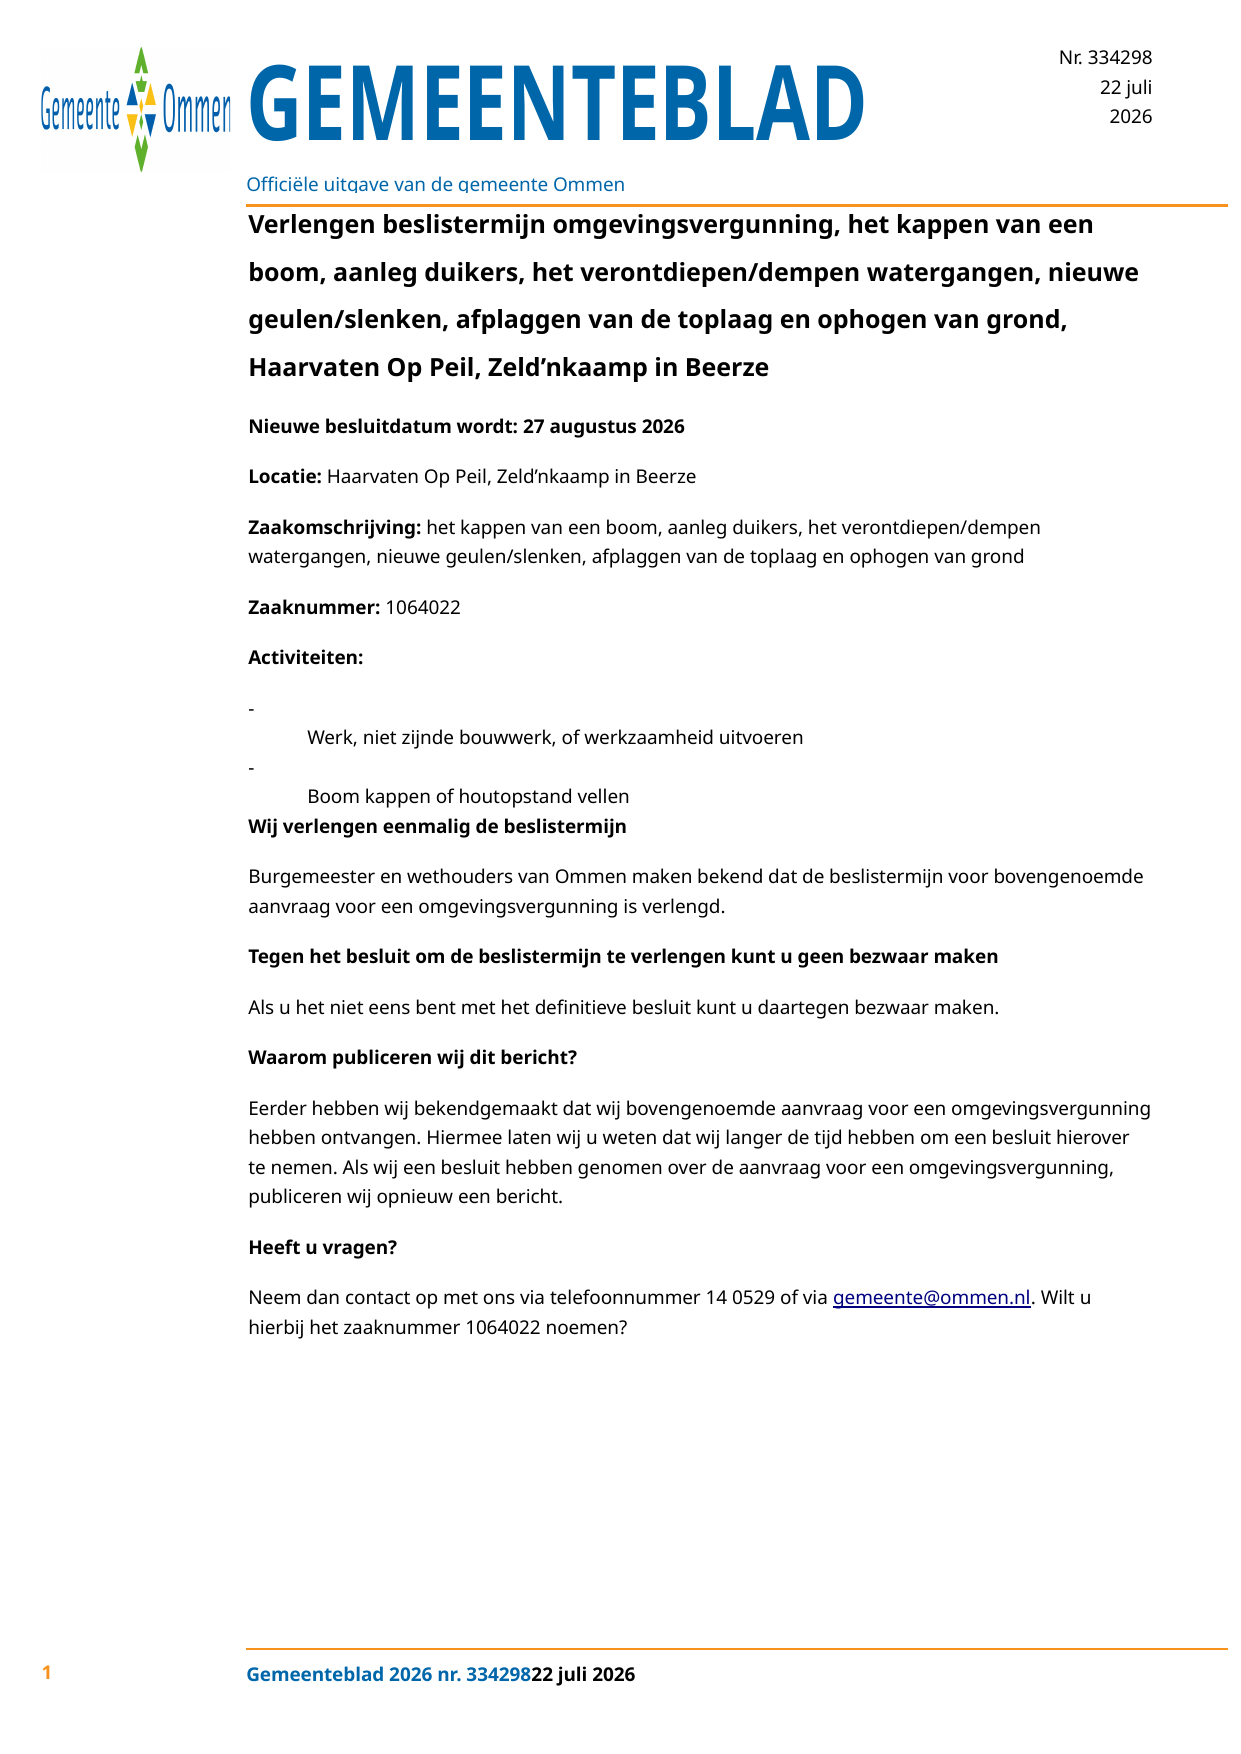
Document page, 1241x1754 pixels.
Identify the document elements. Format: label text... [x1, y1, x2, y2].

text Eerder hebben wij bekendgemaakt dat wij bovengenoemde aanvraag voor een omgevingsvergunning hebben ontvangen. Hiermee laten wij u weten dat wij langer de tijd hebben om een besluit hierover te nemen. Als wij een besluit hebben genomen over de aanvraag voor een omgevingsvergunning, publiceren wij opnieuw een bericht. [248, 1095, 1152, 1209]
text Tegen het besluit om de beslistermijn te verlengen kunt u geen bezwaar maken [248, 943, 1152, 969]
text Burgemeester en wethouders van Ommen maken bekend dat de beslistermijn voor bovengenoemde aanvraag voor een omgevingsvergunning is verlengd. [248, 863, 1152, 919]
text Wij verlengen eenmalig de beslistermijn [248, 813, 1152, 839]
text Verlengen beslistermijn omgevingsvergunning, het kappen van een boom, aanleg duikers, het verontdiepen/dempen watergangen, nieuwe geulen/slenken, afplaggen van de toplaag en ophogen van grond, Haarvaten Op Peil, Zeld’nkaamp in Beerze [248, 207, 1152, 384]
text Zaaknummer: 1064022 [248, 594, 1152, 620]
text Zaakomschrijving: het kappen van een boom, aanleg duikers, het verontdiepen/dempen watergangen, nieuwe geulen/slenken, afplaggen van de toplaag en ophogen van grond [248, 514, 1152, 569]
picture [41, 47, 231, 172]
text Als u het niet eens bent met het definitieve besluit kunt u daartegen bezwaar maken. [248, 994, 1152, 1020]
text Activiteiten: [248, 644, 1152, 670]
text Waarom publiceren wij dit bericht? [248, 1044, 1152, 1070]
text Heeft u vragen? [248, 1234, 1152, 1260]
text Locatie: Haarvaten Op Peil, Zeld’nkaamp in Beerze [248, 463, 1152, 489]
list Boom kappen of houtopstand vellen [248, 783, 1152, 809]
text Neem dan contact op met ons via telefoonnummer 14 0529 of via gemeente@ommen.nl. Wilt u hierbij het zaaknummer 1064022 noemen? [248, 1284, 1152, 1340]
text Nieuwe besluitdatum wordt: 27 augustus 2026 [248, 413, 1152, 439]
list Werk, niet zijnde bouwwerk, of werkzaamheid uitvoeren [248, 724, 1152, 750]
